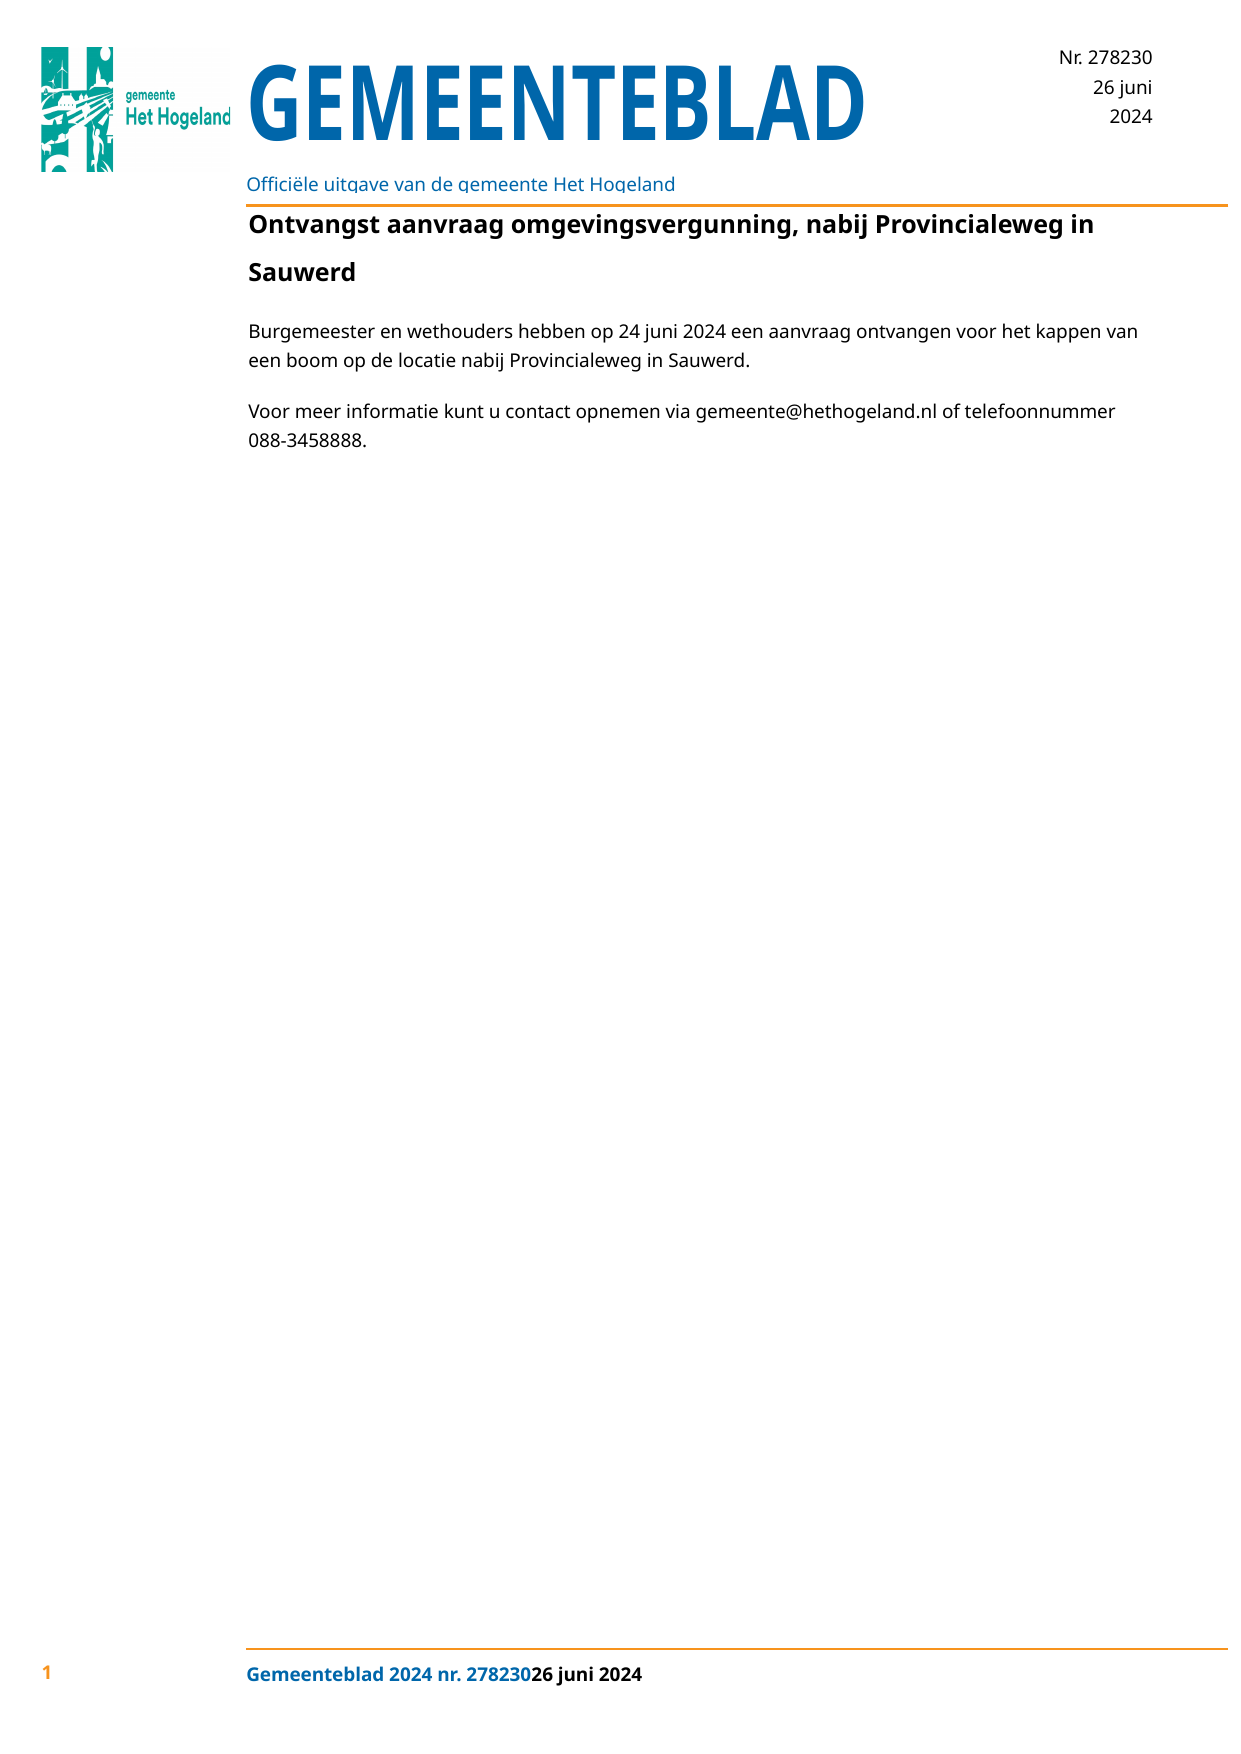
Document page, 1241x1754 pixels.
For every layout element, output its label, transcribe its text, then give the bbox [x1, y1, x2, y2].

text Ontvangst aanvraag omgevingsvergunning, nabij Provincialeweg in Sauwerd [248, 207, 1152, 288]
picture [41, 47, 231, 172]
text Voor meer informatie kunt u contact opnemen via gemeente@hethogeland.nl of telefoonnummer 088-3458888. [248, 398, 1152, 453]
text Burgemeester en wethouders hebben op 24 juni 2024 een aanvraag ontvangen voor het kappen van een boom op de locatie nabij Provincialeweg in Sauwerd. [248, 318, 1152, 373]
